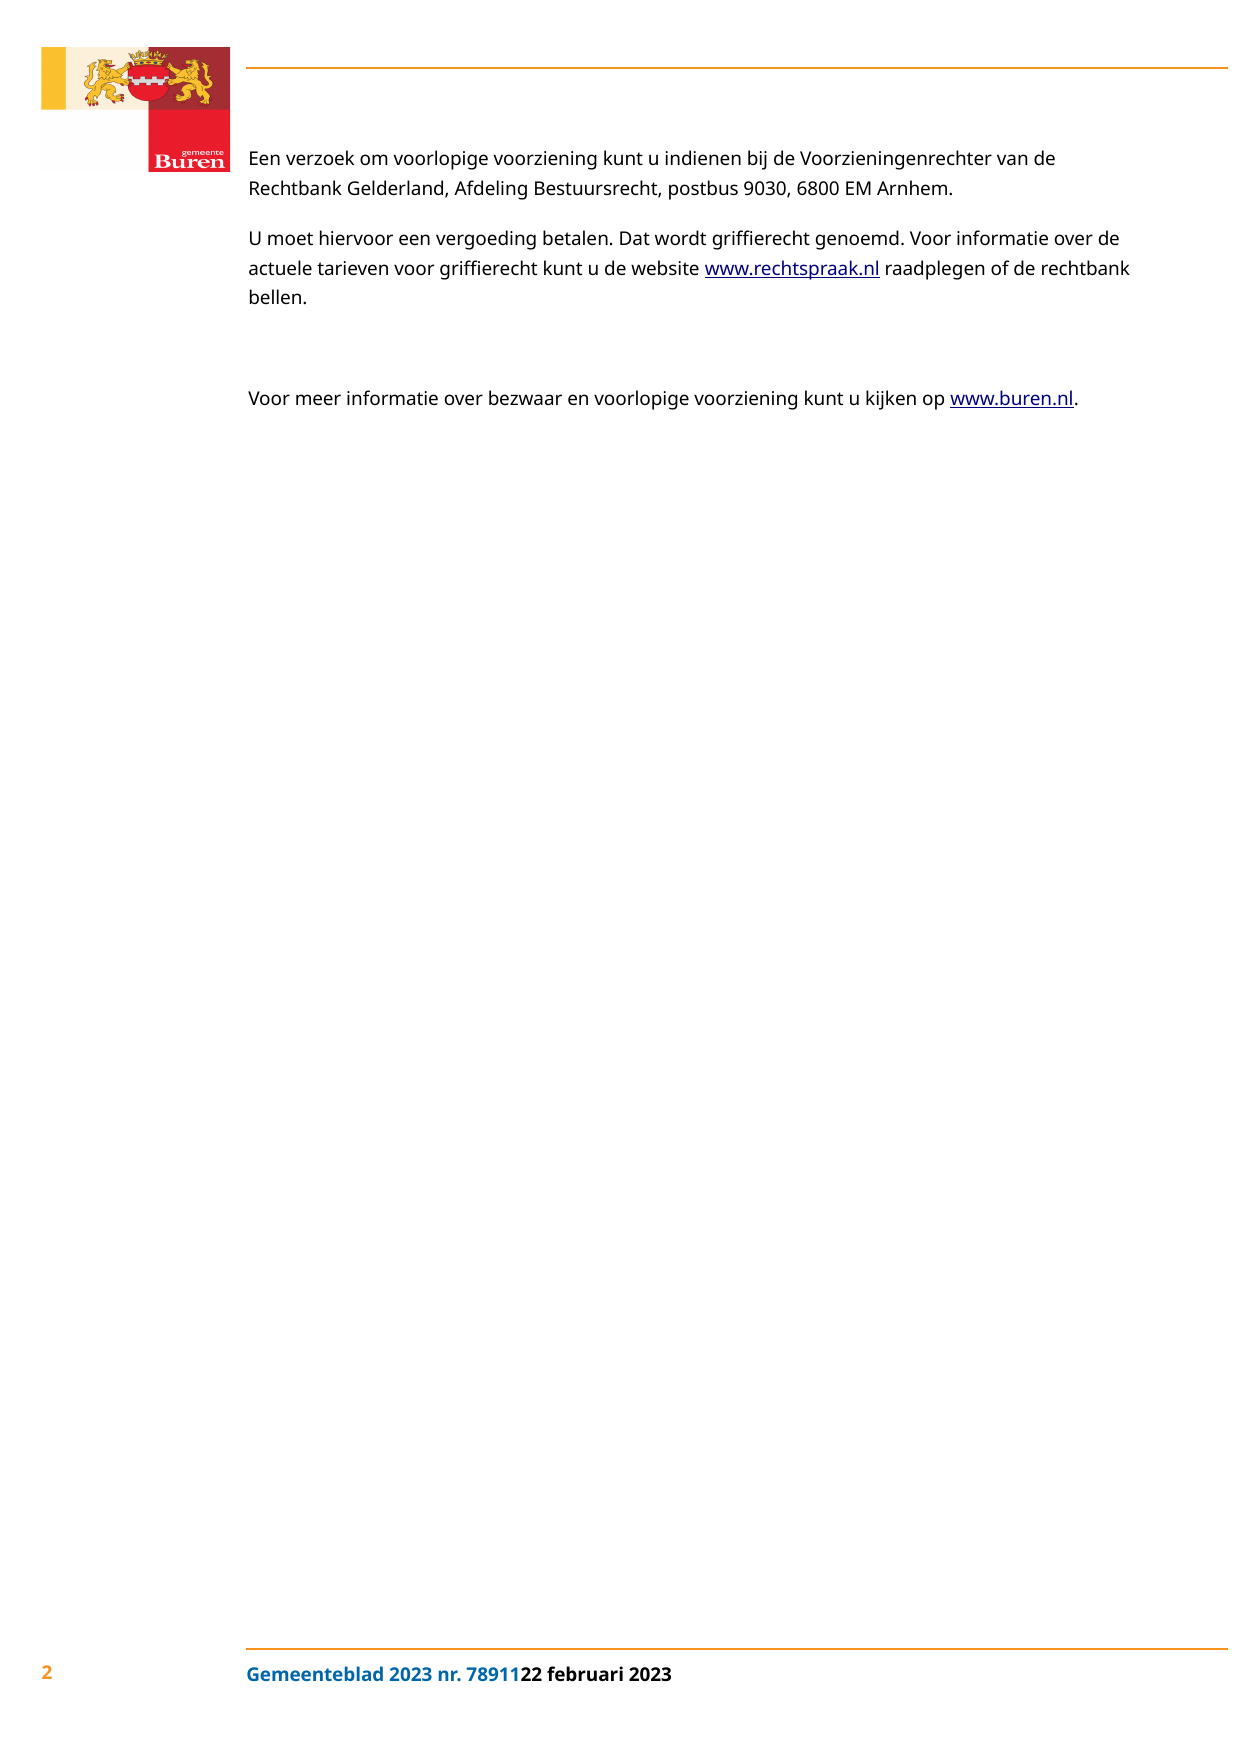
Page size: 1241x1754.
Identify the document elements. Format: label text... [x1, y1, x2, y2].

text Een verzoek om voorlopige voorziening kunt u indienen bij de Voorzieningenrechter van de Rechtbank Gelderland, Afdeling Bestuursrecht, postbus 9030, 6800 EM Arnhem. [248, 145, 1152, 201]
picture [41, 47, 231, 172]
text U moet hiervoor een vergoeding betalen. Dat wordt griffierecht genoemd. Voor informatie over de actuele tarieven voor griffierecht kunt u de website www.rechtspraak.nl raadplegen of de rechtbank bellen. [248, 225, 1152, 310]
text Voor meer informatie over bezwaar en voorlopige voorziening kunt u kijken op www.buren.nl. [248, 385, 1152, 411]
